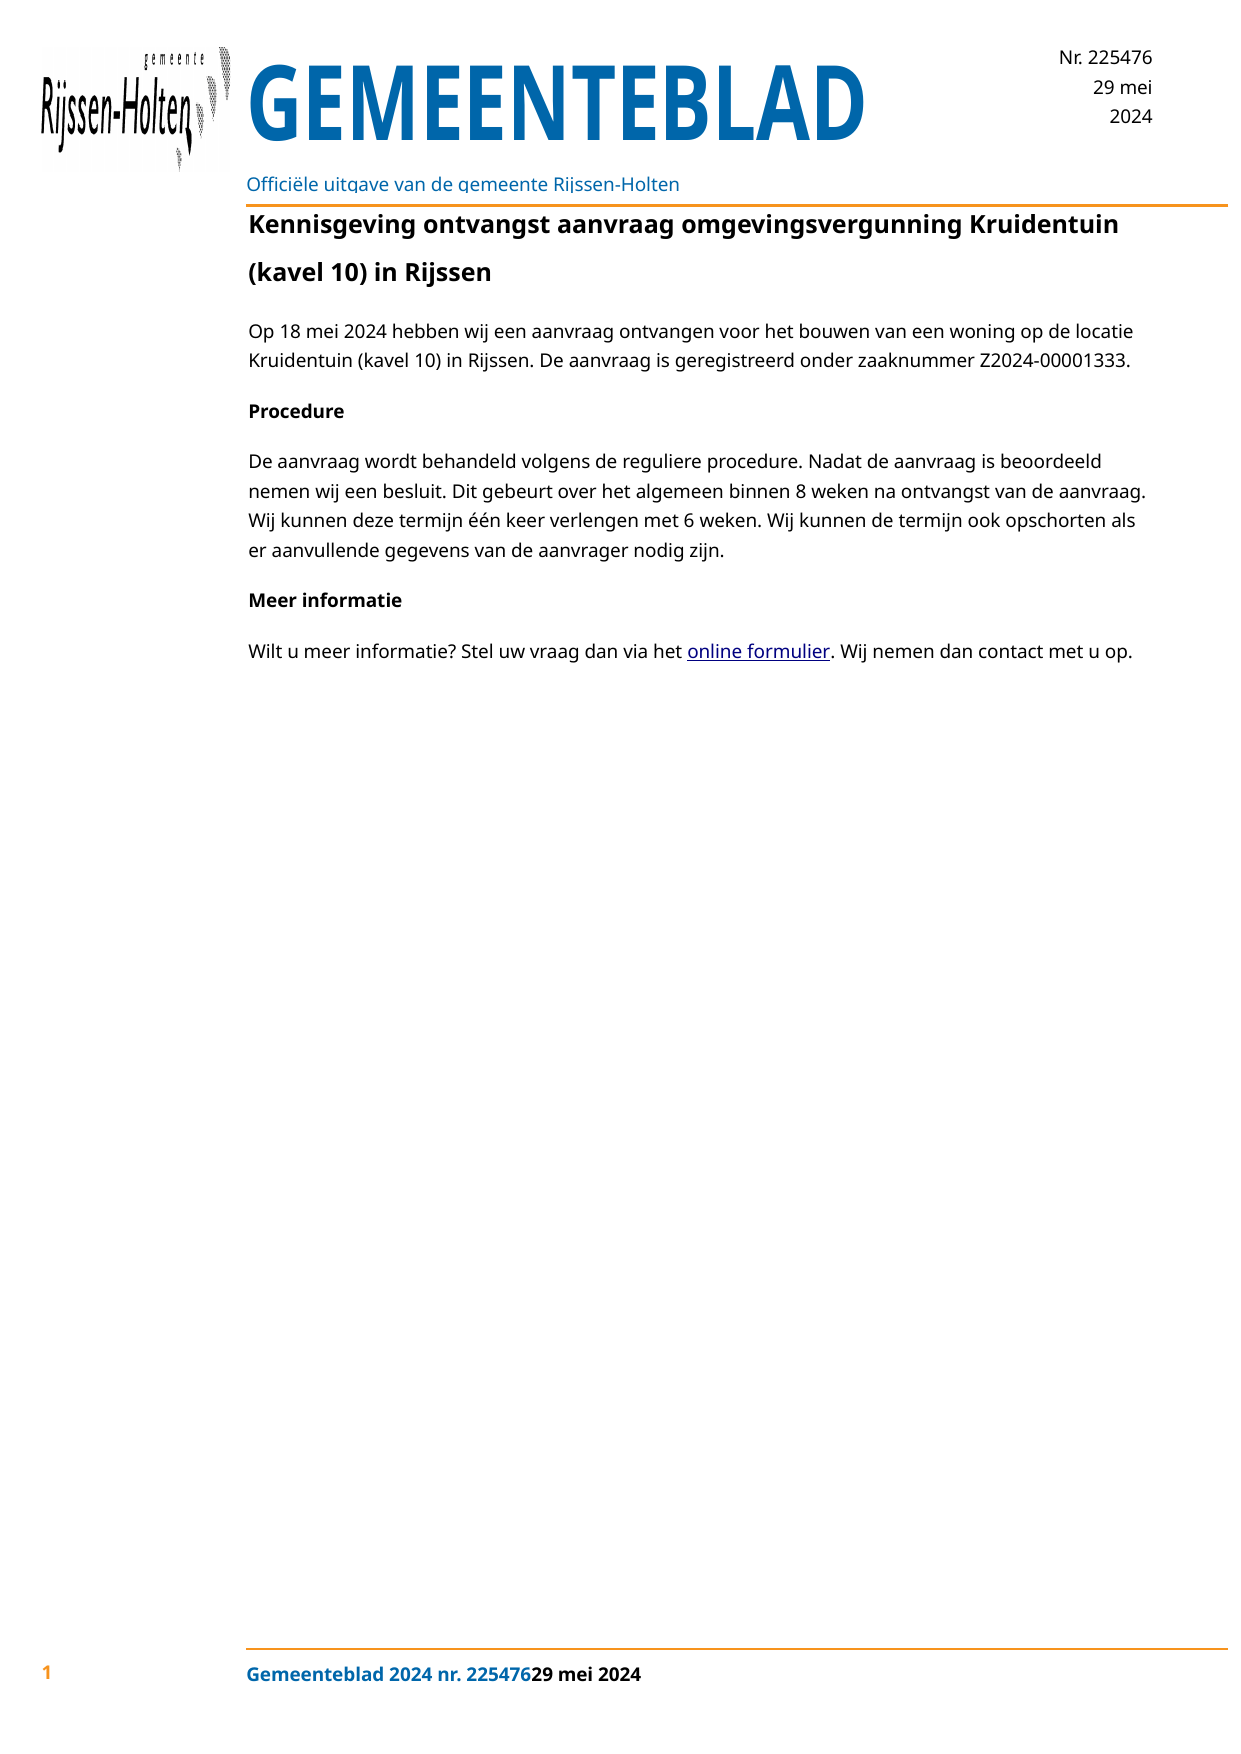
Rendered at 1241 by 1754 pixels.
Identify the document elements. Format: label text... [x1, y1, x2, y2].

picture [41, 47, 231, 172]
text Kennisgeving ontvangst aanvraag omgevingsvergunning Kruidentuin (kavel 10) in Rijssen [248, 207, 1152, 288]
text Wilt u meer informatie? Stel uw vraag dan via het online formulier. Wij nemen dan contact met u op. [248, 638, 1152, 664]
text Op 18 mei 2024 hebben wij een aanvraag ontvangen voor het bouwen van een woning op de locatie Kruidentuin (kavel 10) in Rijssen. De aanvraag is geregistreerd onder zaaknummer Z2024-00001333. [248, 318, 1152, 373]
text De aanvraag wordt behandeld volgens de reguliere procedure. Nadat de aanvraag is beoordeeld nemen wij een besluit. Dit gebeurt over het algemeen binnen 8 weken na ontvangst van de aanvraag. Wij kunnen deze termijn één keer verlengen met 6 weken. Wij kunnen de termijn ook opschorten als er aanvullende gegevens van de aanvrager nodig zijn. [248, 448, 1152, 563]
text Meer informatie [248, 587, 1152, 613]
text Procedure [248, 398, 1152, 424]
